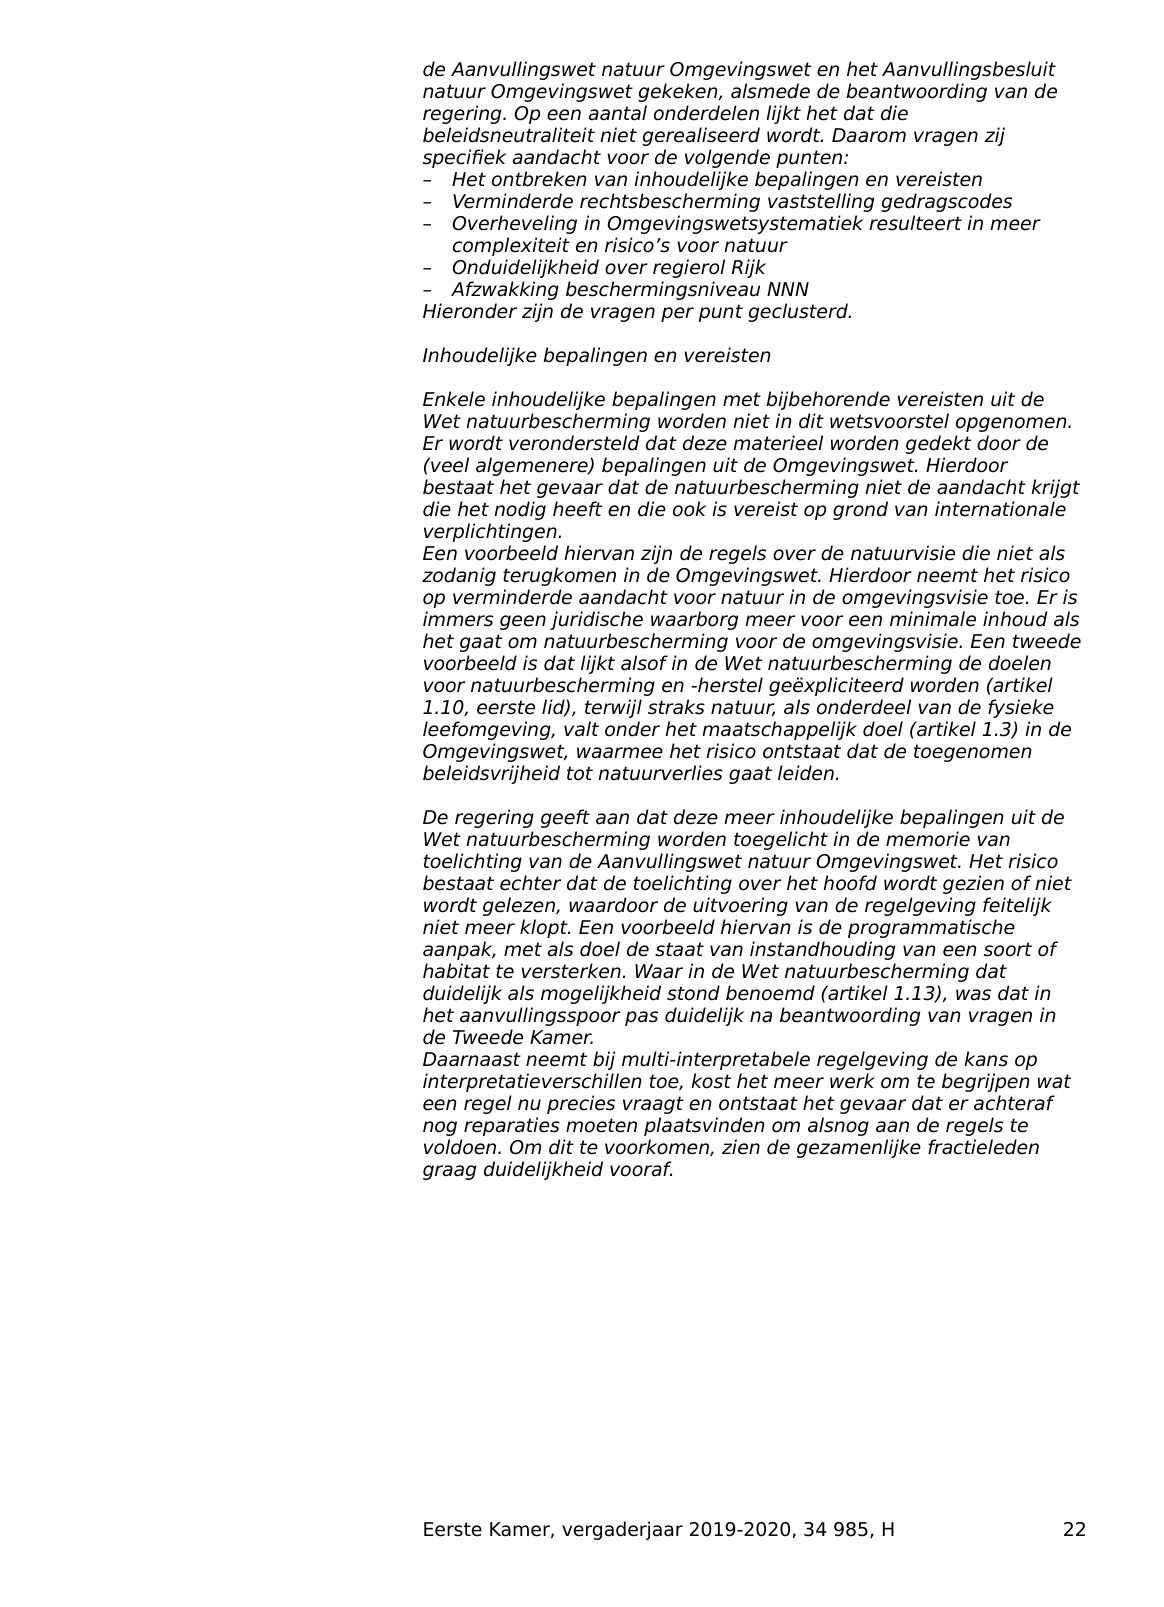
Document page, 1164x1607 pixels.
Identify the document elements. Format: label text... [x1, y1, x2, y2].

text Hieronder zijn de vragen per punt geclusterd. [422, 301, 1087, 323]
text De regering geeft aan dat deze meer inhoudelijke bepalingen uit de Wet natuurbescherming worden toegelicht in de memorie van toelichting van de Aanvullingswet natuur Omgevingswet. Het risico bestaat echter dat de toelichting over het hoofd wordt gezien of niet wordt gelezen, waardoor de uitvoering van de regelgeving feitelijk niet meer klopt. Een voorbeeld hiervan is de programmatische aanpak, met als doel de staat van instandhouding van een soort of habitat te versterken. Waar in de Wet natuurbescherming dat duidelijk als mogelijkheid stond benoemd (artikel 1.13), was dat in het aanvullingsspoor pas duidelijk na beantwoording van vragen in de Tweede Kamer. [422, 807, 1087, 1049]
text – Overheveling in Omgevingswetsystematiek resulteert in meer complexiteit en risico’s voor natuur [422, 213, 1087, 257]
text – Verminderde rechtsbescherming vaststelling gedragscodes [422, 191, 1087, 213]
text Daarnaast neemt bij multi-interpretabele regelgeving de kans op interpretatieverschillen toe, kost het meer werk om te begrijpen wat een regel nu precies vraagt en ontstaat het gevaar dat er achteraf nog reparaties moeten plaatsvinden om alsnog aan de regels te voldoen. Om dit te voorkomen, zien de gezamenlijke fractieleden graag duidelijkheid vooraf. [422, 1049, 1087, 1181]
subtitle Inhoudelijke bepalingen en vereisten [422, 345, 1087, 367]
text – Het ontbreken van inhoudelijke bepalingen en vereisten [422, 169, 1087, 191]
text Enkele inhoudelijke bepalingen met bijbehorende vereisten uit de Wet natuurbescherming worden niet in dit wetsvoorstel opgenomen. Er wordt verondersteld dat deze materieel worden gedekt door de (veel algemenere) bepalingen uit de Omgevingswet. Hierdoor bestaat het gevaar dat de natuurbescherming niet de aandacht krijgt die het nodig heeft en die ook is vereist op grond van internationale verplichtingen. [422, 389, 1087, 543]
text – Onduidelijkheid over regierol Rijk [422, 257, 1087, 279]
text de Aanvullingswet natuur Omgevingswet en het Aanvullingsbesluit natuur Omgevingswet gekeken, alsmede de beantwoording van de regering. Op een aantal onderdelen lijkt het dat die beleidsneutraliteit niet gerealiseerd wordt. Daarom vragen zij specifiek aandacht voor de volgende punten: [422, 59, 1087, 169]
text Een voorbeeld hiervan zijn de regels over de natuurvisie die niet als zodanig terugkomen in de Omgevingswet. Hierdoor neemt het risico op verminderde aandacht voor natuur in de omgevingsvisie toe. Er is immers geen juridische waarborg meer voor een minimale inhoud als het gaat om natuurbescherming voor de omgevingsvisie. Een tweede voorbeeld is dat lijkt alsof in de Wet natuurbescherming de doelen voor natuurbescherming en -herstel geëxpliciteerd worden (artikel 1.10, eerste lid), terwijl straks natuur, als onderdeel van de fysieke leefomgeving, valt onder het maatschappelijk doel (artikel 1.3) in de Omgevingswet, waarmee het risico ontstaat dat de toegenomen beleidsvrijheid tot natuurverlies gaat leiden. [422, 543, 1087, 785]
text – Afzwakking beschermingsniveau NNN [422, 279, 1087, 301]
